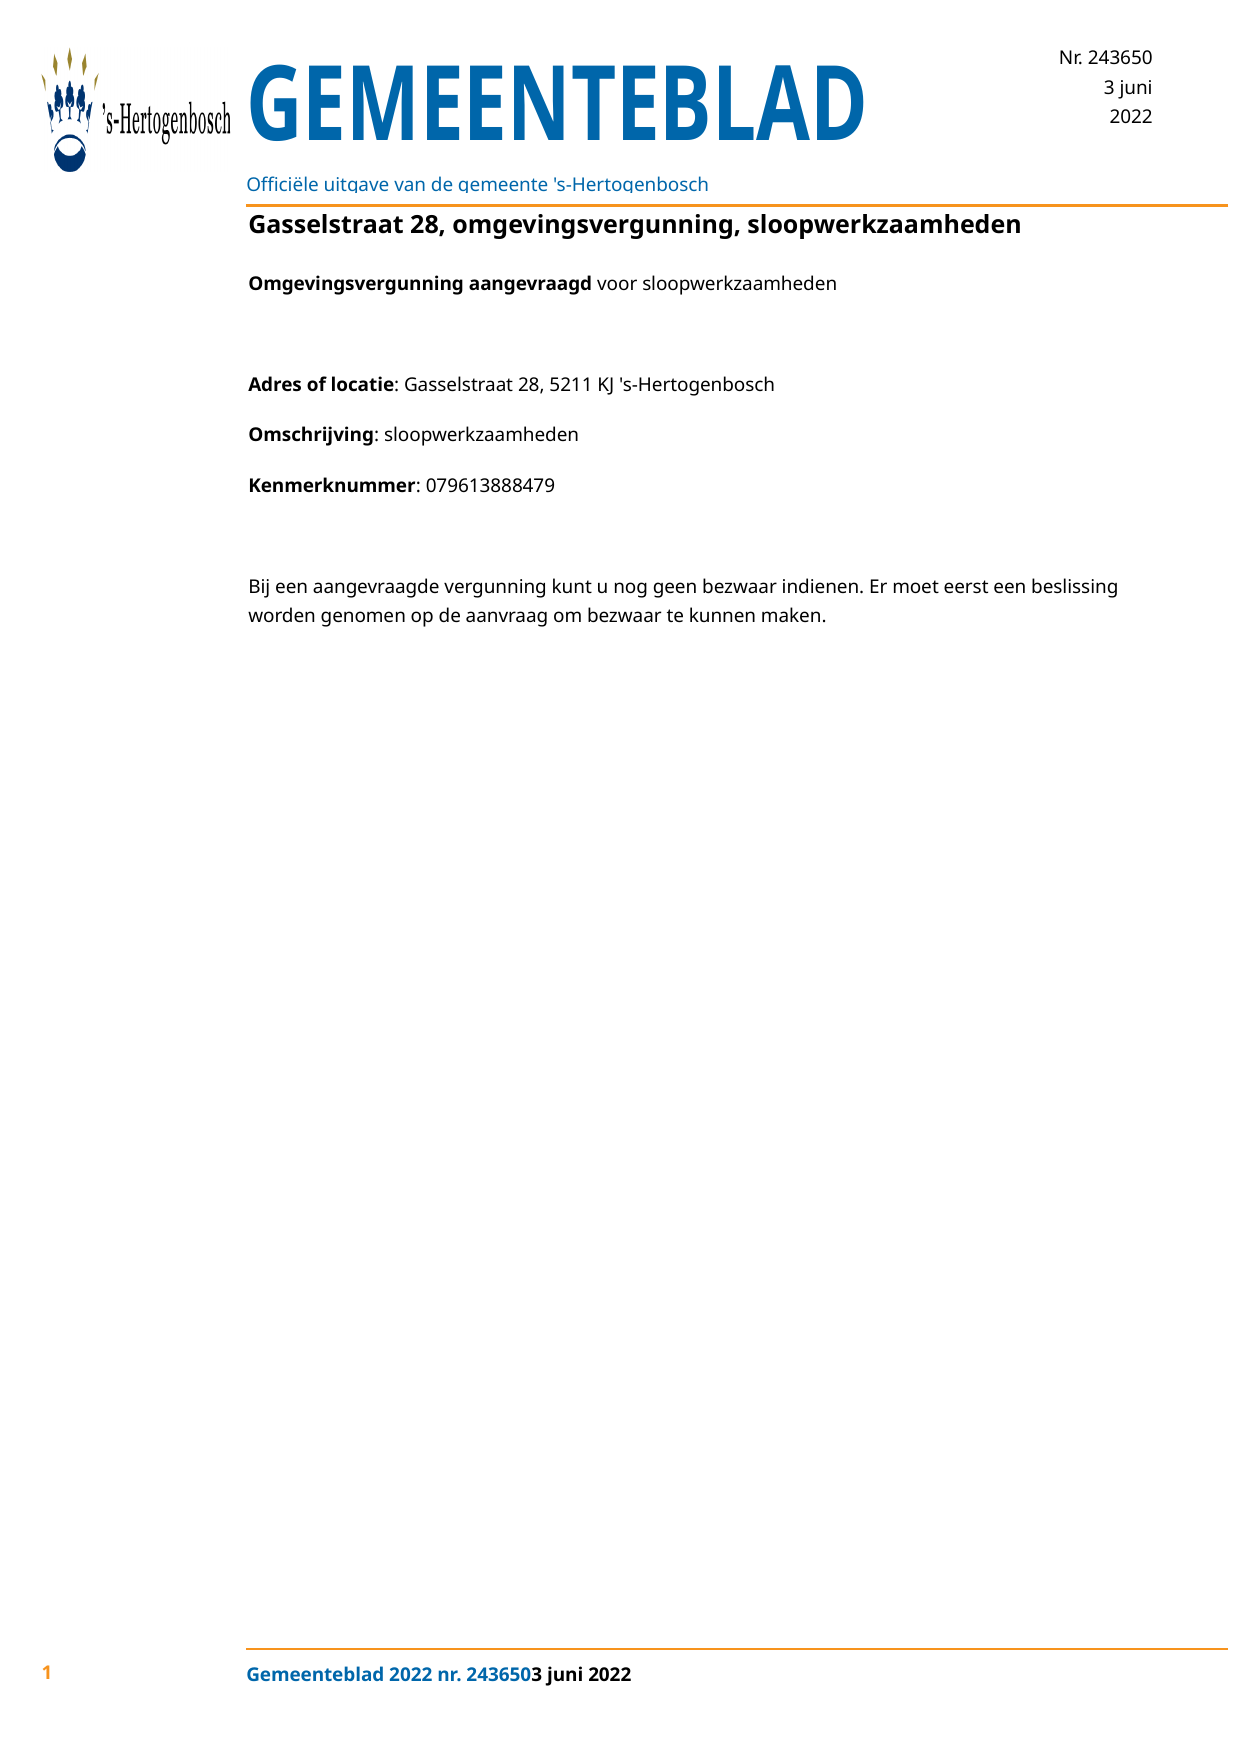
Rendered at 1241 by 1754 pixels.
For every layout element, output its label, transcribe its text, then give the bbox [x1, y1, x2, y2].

picture [41, 47, 231, 172]
text Bij een aangevraagde vergunning kunt u nog geen bezwaar indienen. Er moet eerst een beslissing worden genomen op de aanvraag om bezwaar te kunnen maken. [248, 573, 1152, 628]
text Kenmerknummer: 079613888479 [248, 472, 1152, 498]
text Adres of locatie: Gasselstraat 28, 5211 KJ 's-Hertogenbosch [248, 371, 1152, 397]
text Omgevingsvergunning aangevraagd voor sloopwerkzaamheden [248, 270, 1152, 296]
text Gasselstraat 28, omgevingsvergunning, sloopwerkzaamheden [248, 207, 1152, 241]
text Omschrijving: sloopwerkzaamheden [248, 422, 1152, 447]
